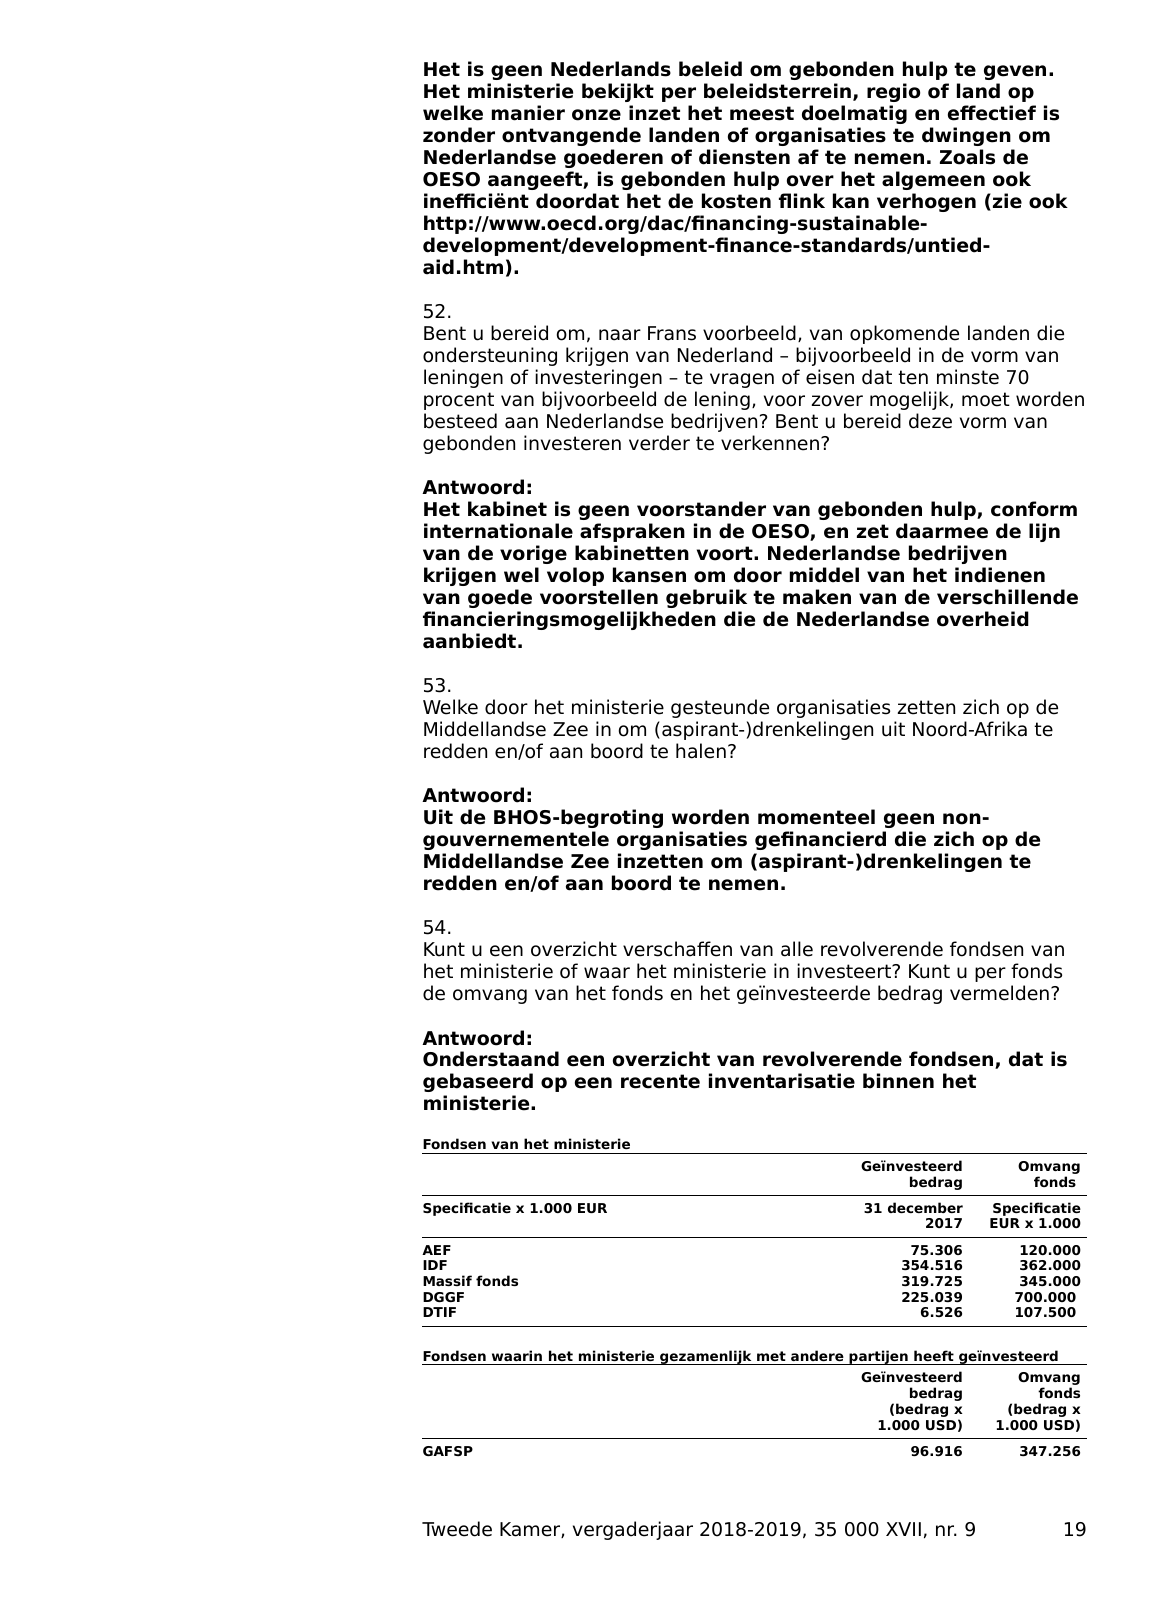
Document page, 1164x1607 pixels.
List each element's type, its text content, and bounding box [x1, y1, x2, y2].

table_cell GAFSP [422, 1439, 850, 1459]
text Bent u bereid om, naar Frans voorbeeld, van opkomende landen die ondersteuning krijgen van Nederland – bijvoorbeeld in de vorm van leningen of investeringen – te vragen of eisen dat ten minste 70 procent van bijvoorbeeld de lening, voor zover mogelijk, moet worden besteed aan Nederlandse bedrijven? Bent u bereid deze vorm van gebonden investeren verder te verkennen? [422, 323, 1087, 455]
table_header Fondsen van het ministerie [422, 1137, 1087, 1153]
table_cell IDF [422, 1258, 850, 1274]
table_cell Massif fonds [422, 1274, 850, 1289]
table_cell Specificatie x 1.000 EUR [422, 1196, 850, 1237]
table_cell Specificatie EUR x 1.000 [969, 1196, 1087, 1237]
table_cell 354.516 [850, 1258, 968, 1274]
table_cell 96.916 [850, 1439, 968, 1459]
text Kunt u een overzicht verschaffen van alle revolverende fondsen van het ministerie of waar het ministerie in investeert? Kunt u per fonds de omvang van het fonds en het geïnvesteerde bedrag vermelden? [422, 939, 1087, 1005]
table_cell 107.500 [969, 1305, 1087, 1326]
table_cell 347.256 [969, 1439, 1087, 1459]
text Het is geen Nederlands beleid om gebonden hulp te geven. Het ministerie bekijkt per beleidsterrein, regio of land op welke manier onze inzet het meest doelmatig en effectief is zonder ontvangende landen of organisaties te dwingen om Nederlandse goederen of diensten af te nemen. Zoals de OESO aangeeft, is gebonden hulp over het algemeen ook inefficiënt doordat het de kosten flink kan verhogen (zie ook http://www.oecd.org/dac/financing-sustainable-development/development-finance-standards/untied-aid.htm). [422, 59, 1087, 279]
text Antwoord: [422, 1027, 1087, 1049]
table_cell 362.000 [969, 1258, 1087, 1274]
text Antwoord: [422, 477, 1087, 499]
table_cell 319.725 [850, 1274, 968, 1289]
table_cell 345.000 [969, 1274, 1087, 1289]
text Onderstaand een overzicht van revolverende fondsen, dat is gebaseerd op een recente inventarisatie binnen het ministerie. [422, 1049, 1087, 1115]
table_cell AEF [422, 1238, 850, 1258]
table_cell [422, 1365, 850, 1438]
text Het kabinet is geen voorstander van gebonden hulp, conform internationale afspraken in de OESO, en zet daarmee de lijn van de vorige kabinetten voort. Nederlandse bedrijven krijgen wel volop kansen om door middel van het indienen van goede voorstellen gebruik te maken van de verschillende financieringsmogelijkheden die de Nederlandse overheid aanbiedt. [422, 499, 1087, 653]
table_cell 6.526 [850, 1305, 968, 1326]
text Uit de BHOS-begroting worden momenteel geen non-gouvernementele organisaties gefinancierd die zich op de Middellandse Zee inzetten om (aspirant-)drenkelingen te redden en/of aan boord te nemen. [422, 807, 1087, 895]
table_cell Geïnvesteerd bedrag [850, 1154, 968, 1195]
text 53. [422, 675, 1087, 697]
table_cell 120.000 [969, 1238, 1087, 1258]
table_cell [422, 1154, 850, 1195]
table_cell 31 december 2017 [850, 1196, 968, 1237]
text 54. [422, 917, 1087, 939]
table_cell 700.000 [969, 1290, 1087, 1305]
table_cell 225.039 [850, 1290, 968, 1305]
table_header Fondsen waarin het ministerie gezamenlijk met andere partijen heeft geïnvesteerd [422, 1349, 1087, 1364]
table_cell 75.306 [850, 1238, 968, 1258]
table_cell DGGF [422, 1290, 850, 1305]
table_cell DTIF [422, 1305, 850, 1326]
text Antwoord: [422, 785, 1087, 807]
table_cell Omvang fonds [969, 1154, 1087, 1195]
table_cell Geïnvesteerd bedrag (bedrag x 1.000 USD) [850, 1365, 968, 1438]
text Welke door het ministerie gesteunde organisaties zetten zich op de Middellandse Zee in om (aspirant-)drenkelingen uit Noord-Afrika te redden en/of aan boord te halen? [422, 697, 1087, 763]
text 52. [422, 301, 1087, 323]
table_cell Omvang fonds (bedrag x 1.000 USD) [969, 1365, 1087, 1438]
